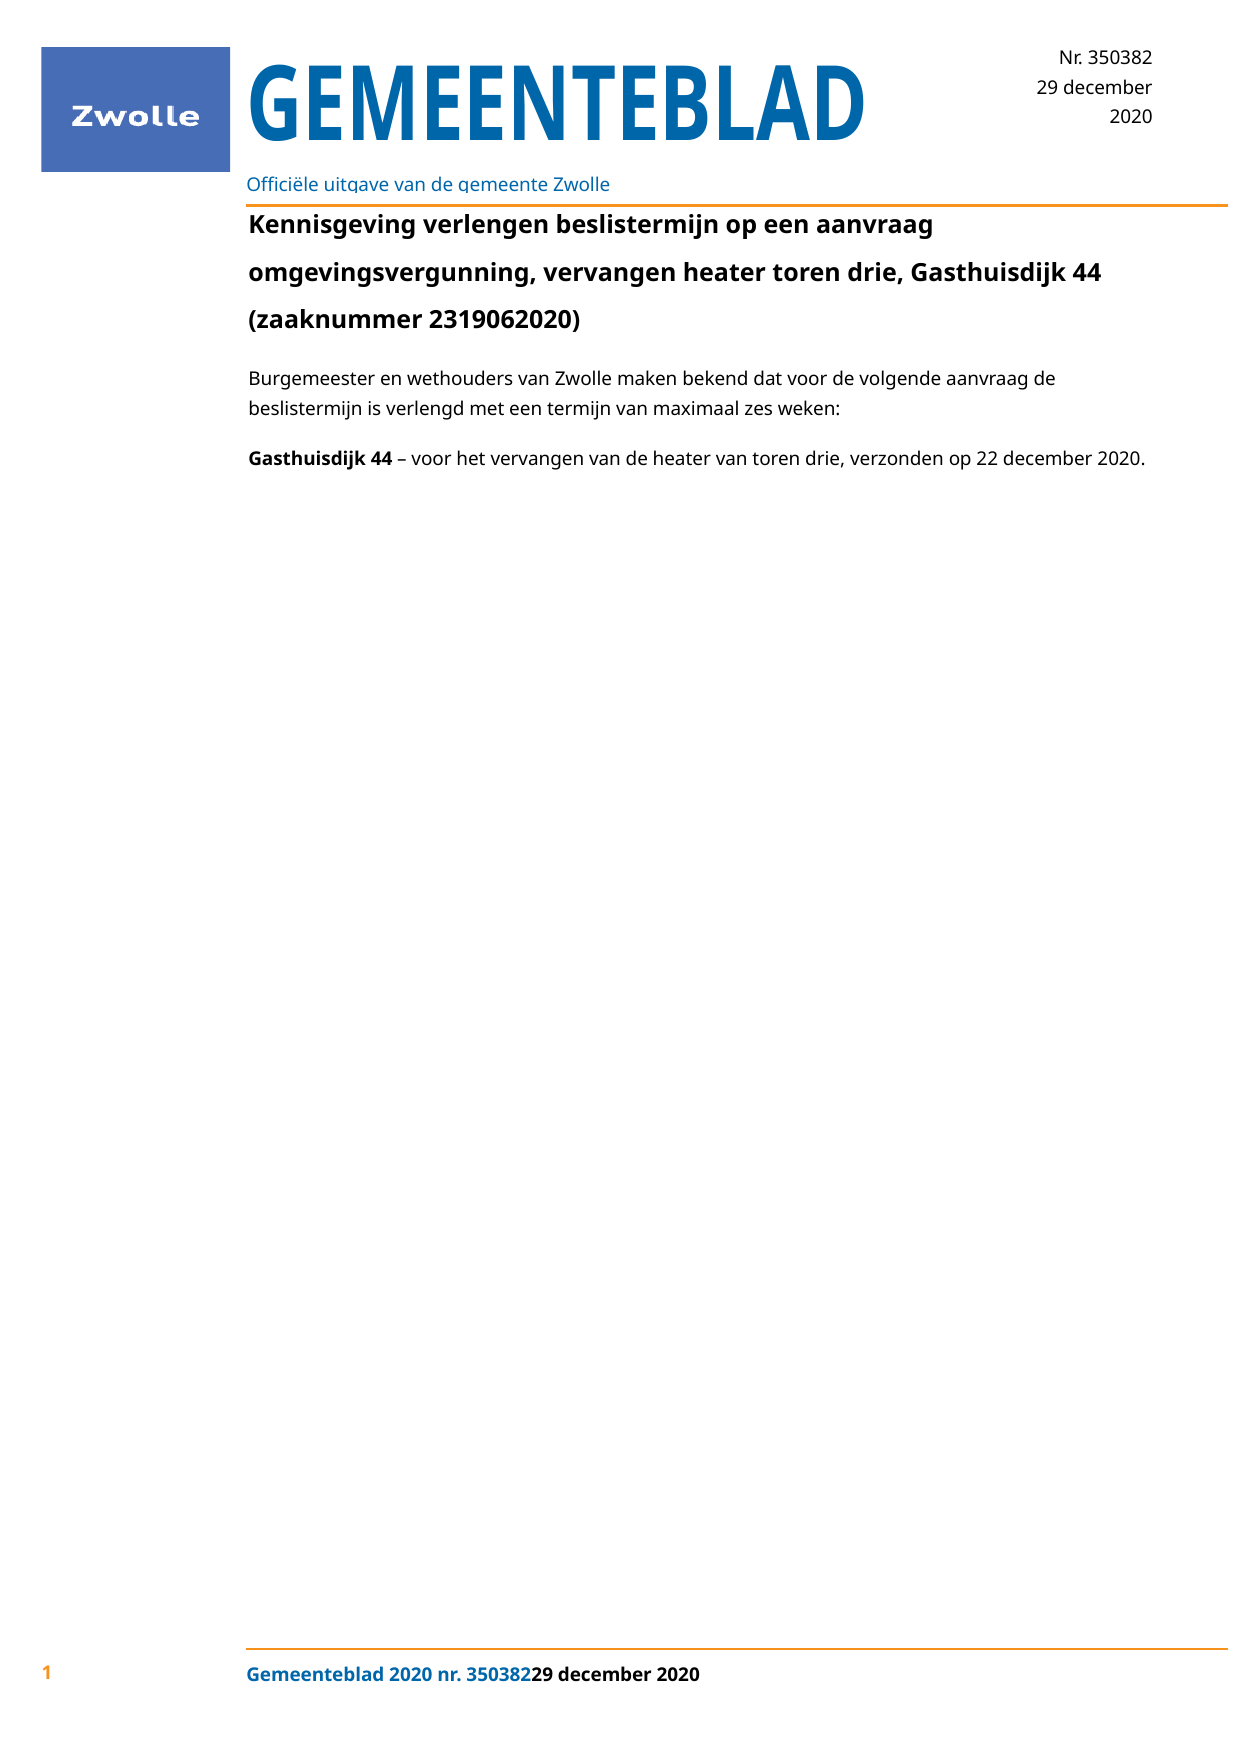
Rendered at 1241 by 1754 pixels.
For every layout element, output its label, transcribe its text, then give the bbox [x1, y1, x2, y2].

picture [41, 47, 231, 172]
text Gasthuisdijk 44 – voor het vervangen van de heater van toren drie, verzonden op 22 december 2020. [248, 446, 1152, 471]
text Kennisgeving verlengen beslistermijn op een aanvraag omgevingsvergunning, vervangen heater toren drie, Gasthuisdijk 44 (zaaknummer 2319062020) [248, 207, 1152, 336]
text Burgemeester en wethouders van Zwolle maken bekend dat voor de volgende aanvraag de beslistermijn is verlengd met een termijn van maximaal zes weken: [248, 366, 1152, 421]
